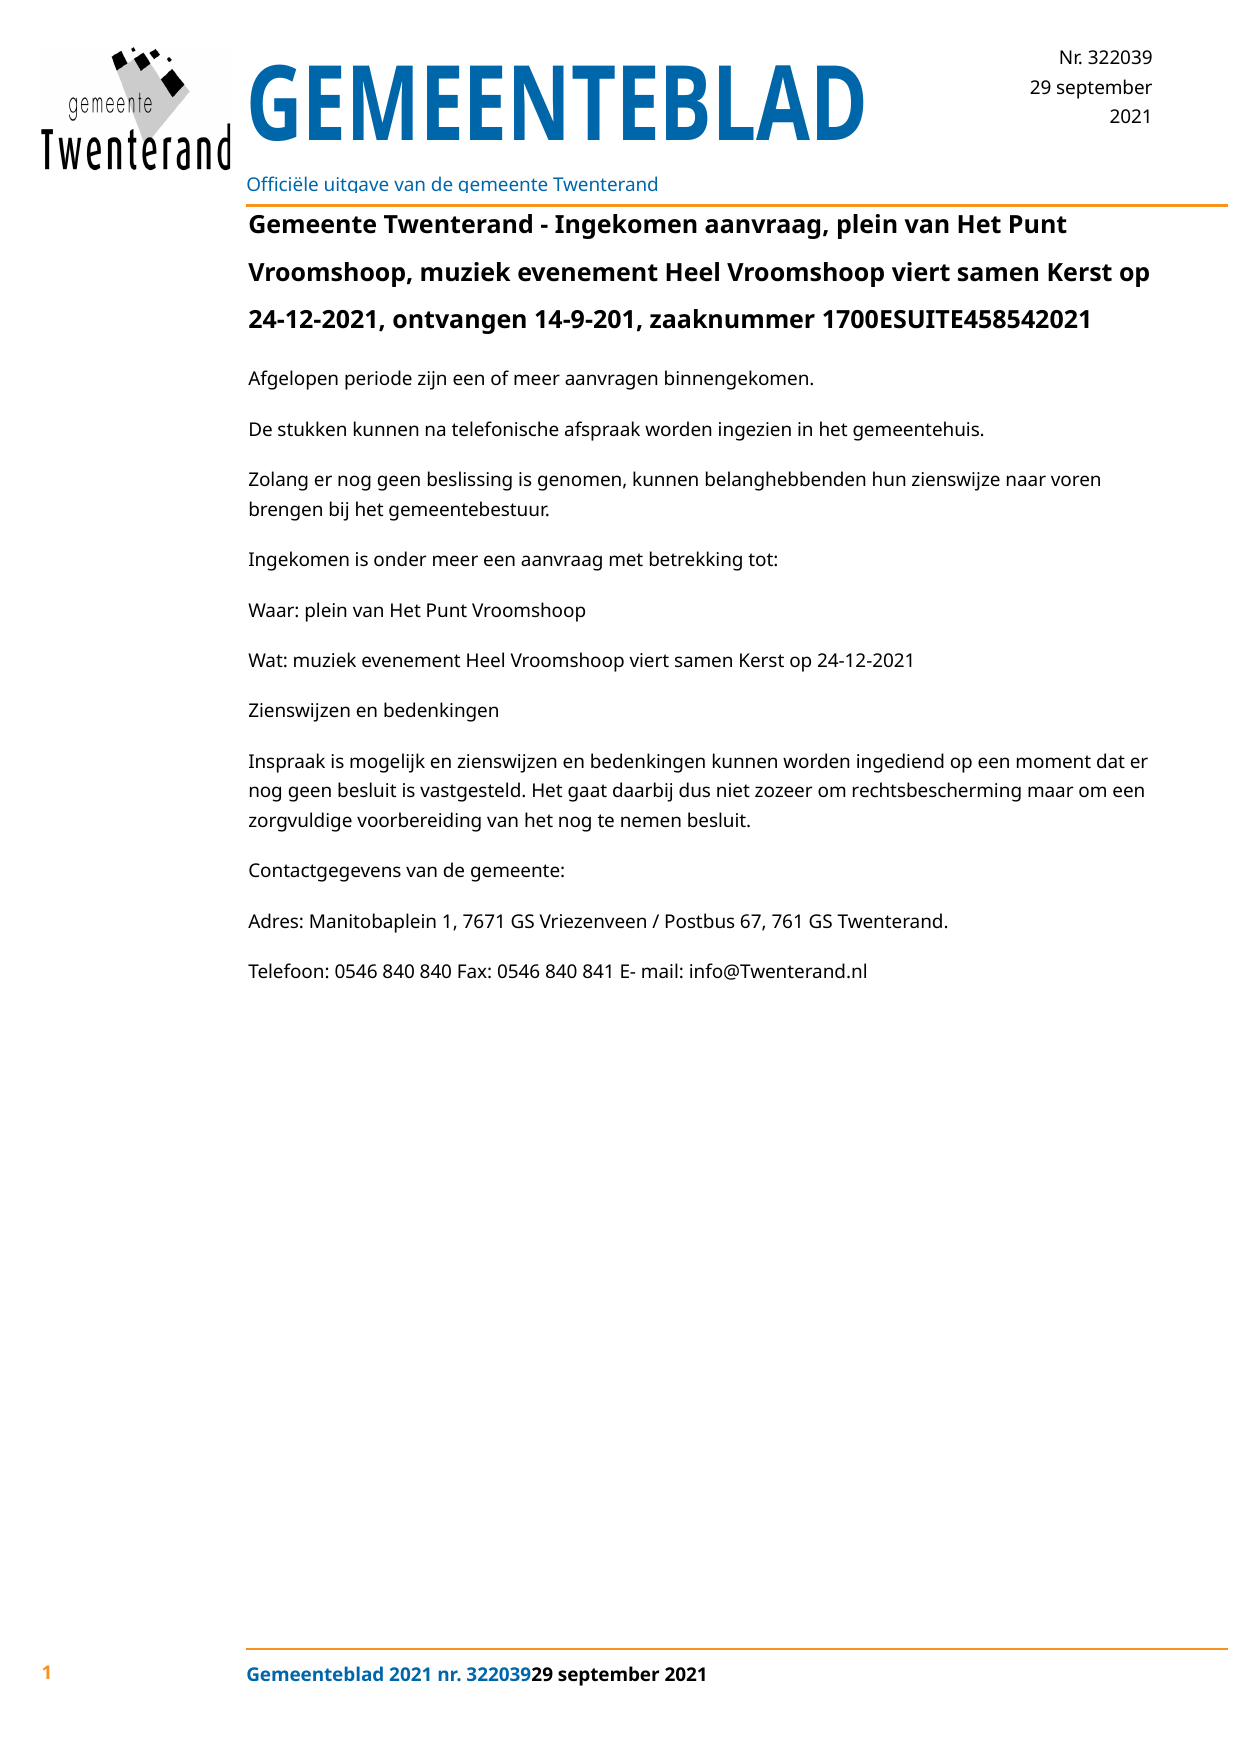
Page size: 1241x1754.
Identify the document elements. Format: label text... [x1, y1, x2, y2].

text De stukken kunnen na telefonische afspraak worden ingezien in het gemeentehuis. [248, 416, 1152, 442]
text Ingekomen is onder meer een aanvraag met betrekking tot: [248, 546, 1152, 572]
text Telefoon: 0546 840 840 Fax: 0546 840 841 E- mail: info@Twenterand.nl [248, 958, 1152, 984]
text Wat: muziek evenement Heel Vroomshoop viert samen Kerst op 24-12-2021 [248, 647, 1152, 673]
text Gemeente Twenterand - Ingekomen aanvraag, plein van Het Punt Vroomshoop, muziek evenement Heel Vroomshoop viert samen Kerst op 24-12-2021, ontvangen 14-9-201, zaaknummer 1700ESUITE458542021 [248, 207, 1152, 336]
text Contactgegevens van de gemeente: [248, 858, 1152, 883]
text Waar: plein van Het Punt Vroomshoop [248, 597, 1152, 622]
picture [41, 47, 231, 172]
text Inspraak is mogelijk en zienswijzen en bedenkingen kunnen worden ingediend op een moment dat er nog geen besluit is vastgesteld. Het gaat daarbij dus niet zozeer om rechtsbescherming maar om een zorgvuldige voorbereiding van het nog te nemen besluit. [248, 748, 1152, 833]
text Afgelopen periode zijn een of meer aanvragen binnengekomen. [248, 366, 1152, 391]
text Zienswijzen en bedenkingen [248, 698, 1152, 723]
text Adres: Manitobaplein 1, 7671 GS Vriezenveen / Postbus 67, 761 GS Twenterand. [248, 908, 1152, 934]
text Zolang er nog geen beslissing is genomen, kunnen belanghebbenden hun zienswijze naar voren brengen bij het gemeentebestuur. [248, 466, 1152, 522]
